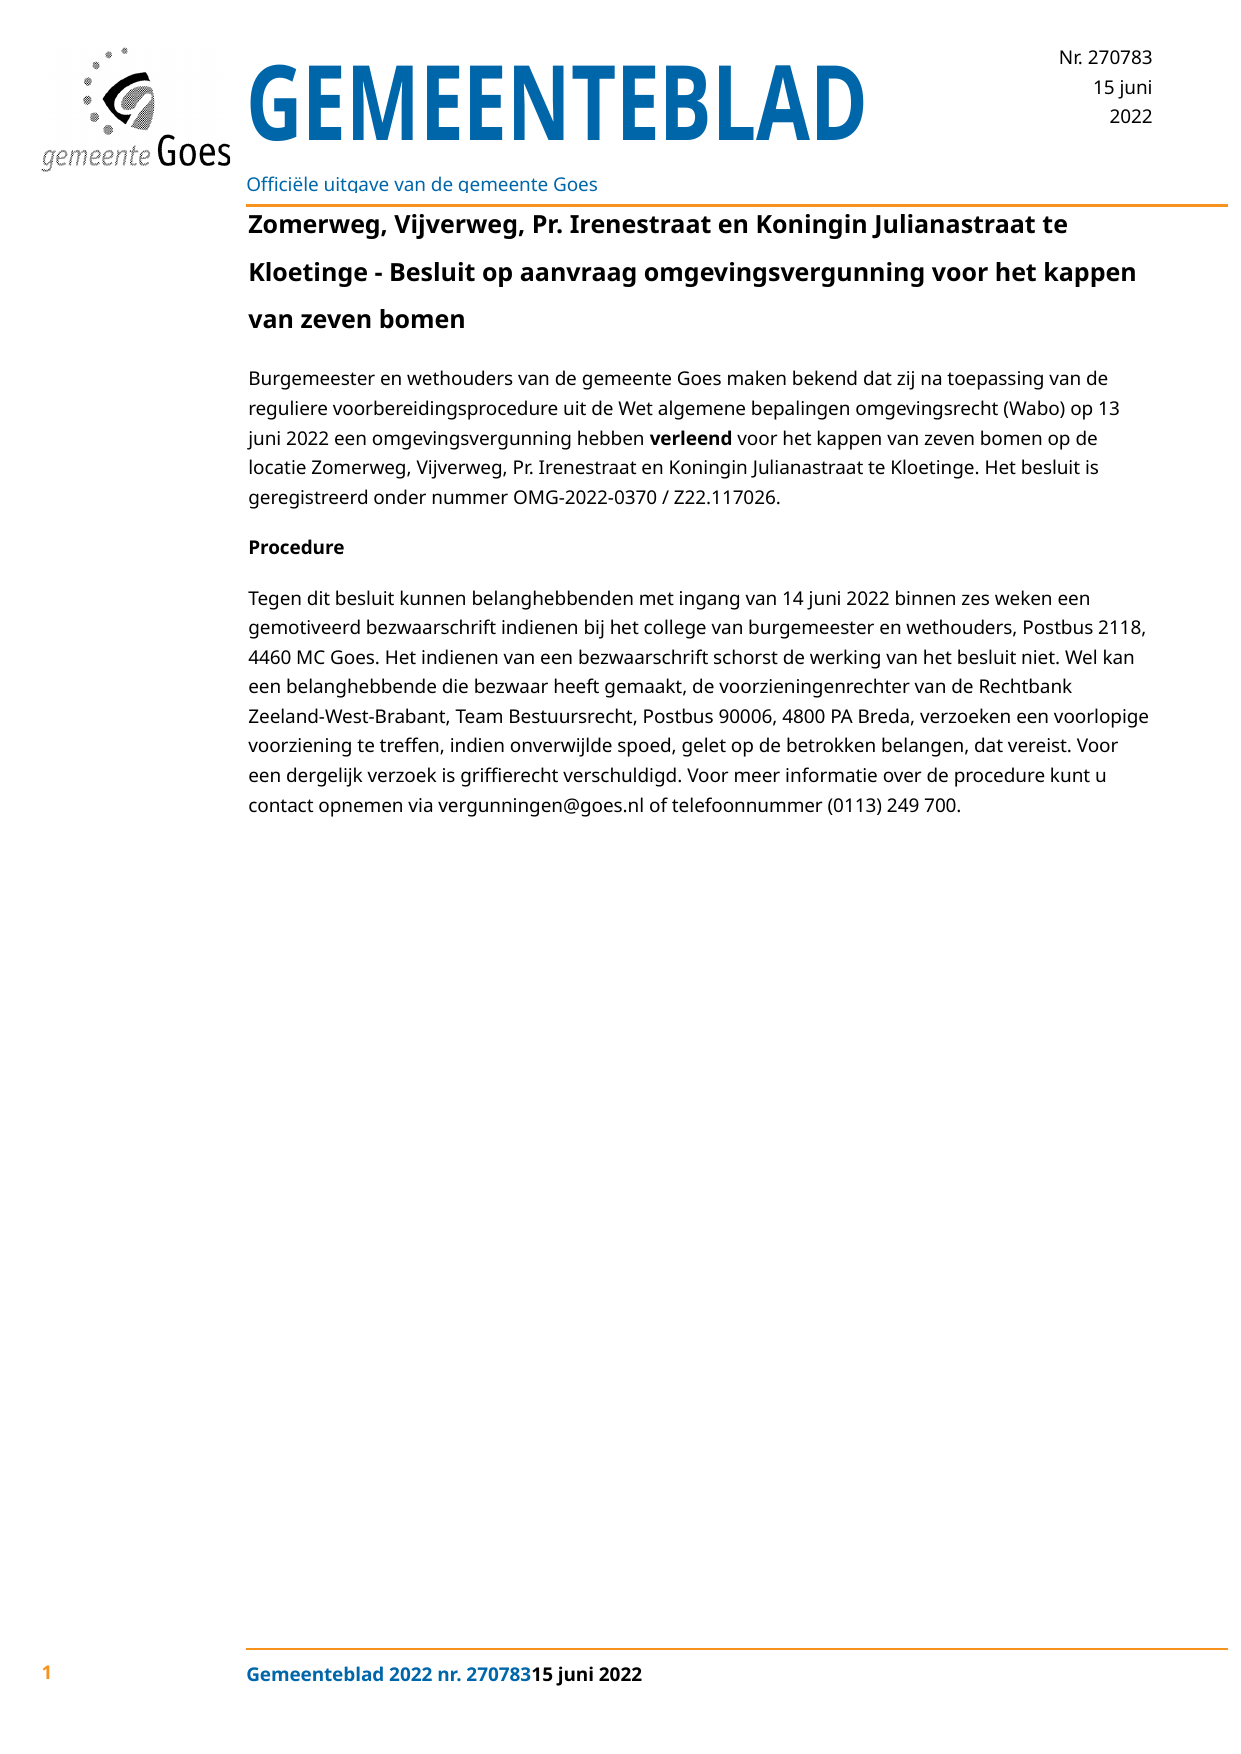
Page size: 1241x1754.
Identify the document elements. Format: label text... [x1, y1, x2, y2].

text Zomerweg, Vijverweg, Pr. Irenestraat en Koningin Julianastraat te Kloetinge - Besluit op aanvraag omgevingsvergunning voor het kappen van zeven bomen [248, 207, 1152, 336]
text Procedure [248, 534, 1152, 560]
picture [41, 47, 231, 172]
text Burgemeester en wethouders van de gemeente Goes maken bekend dat zij na toepassing van de reguliere voorbereidingsprocedure uit de Wet algemene bepalingen omgevingsrecht (Wabo) op 13 juni 2022 een omgevingsvergunning hebben verleend voor het kappen van zeven bomen op de locatie Zomerweg, Vijverweg, Pr. Irenestraat en Koningin Julianastraat te Kloetinge. Het besluit is geregistreerd onder nummer OMG-2022-0370 / Z22.117026. [248, 366, 1152, 509]
text Tegen dit besluit kunnen belanghebbenden met ingang van 14 juni 2022 binnen zes weken een gemotiveerd bezwaarschrift indienen bij het college van burgemeester en wethouders, Postbus 2118, 4460 MC Goes. Het indienen van een bezwaarschrift schorst de werking van het besluit niet. Wel kan een belanghebbende die bezwaar heeft gemaakt, de voorzieningenrechter van de Rechtbank Zeeland-West-Brabant, Team Bestuursrecht, Postbus 90006, 4800 PA Breda, verzoeken een voorlopige voorziening te treffen, indien onverwijlde spoed, gelet op de betrokken belangen, dat vereist. Voor een dergelijk verzoek is griffierecht verschuldigd. Voor meer informatie over de procedure kunt u contact opnemen via vergunningen@goes.nl of telefoonnummer (0113) 249 700. [248, 585, 1152, 817]
